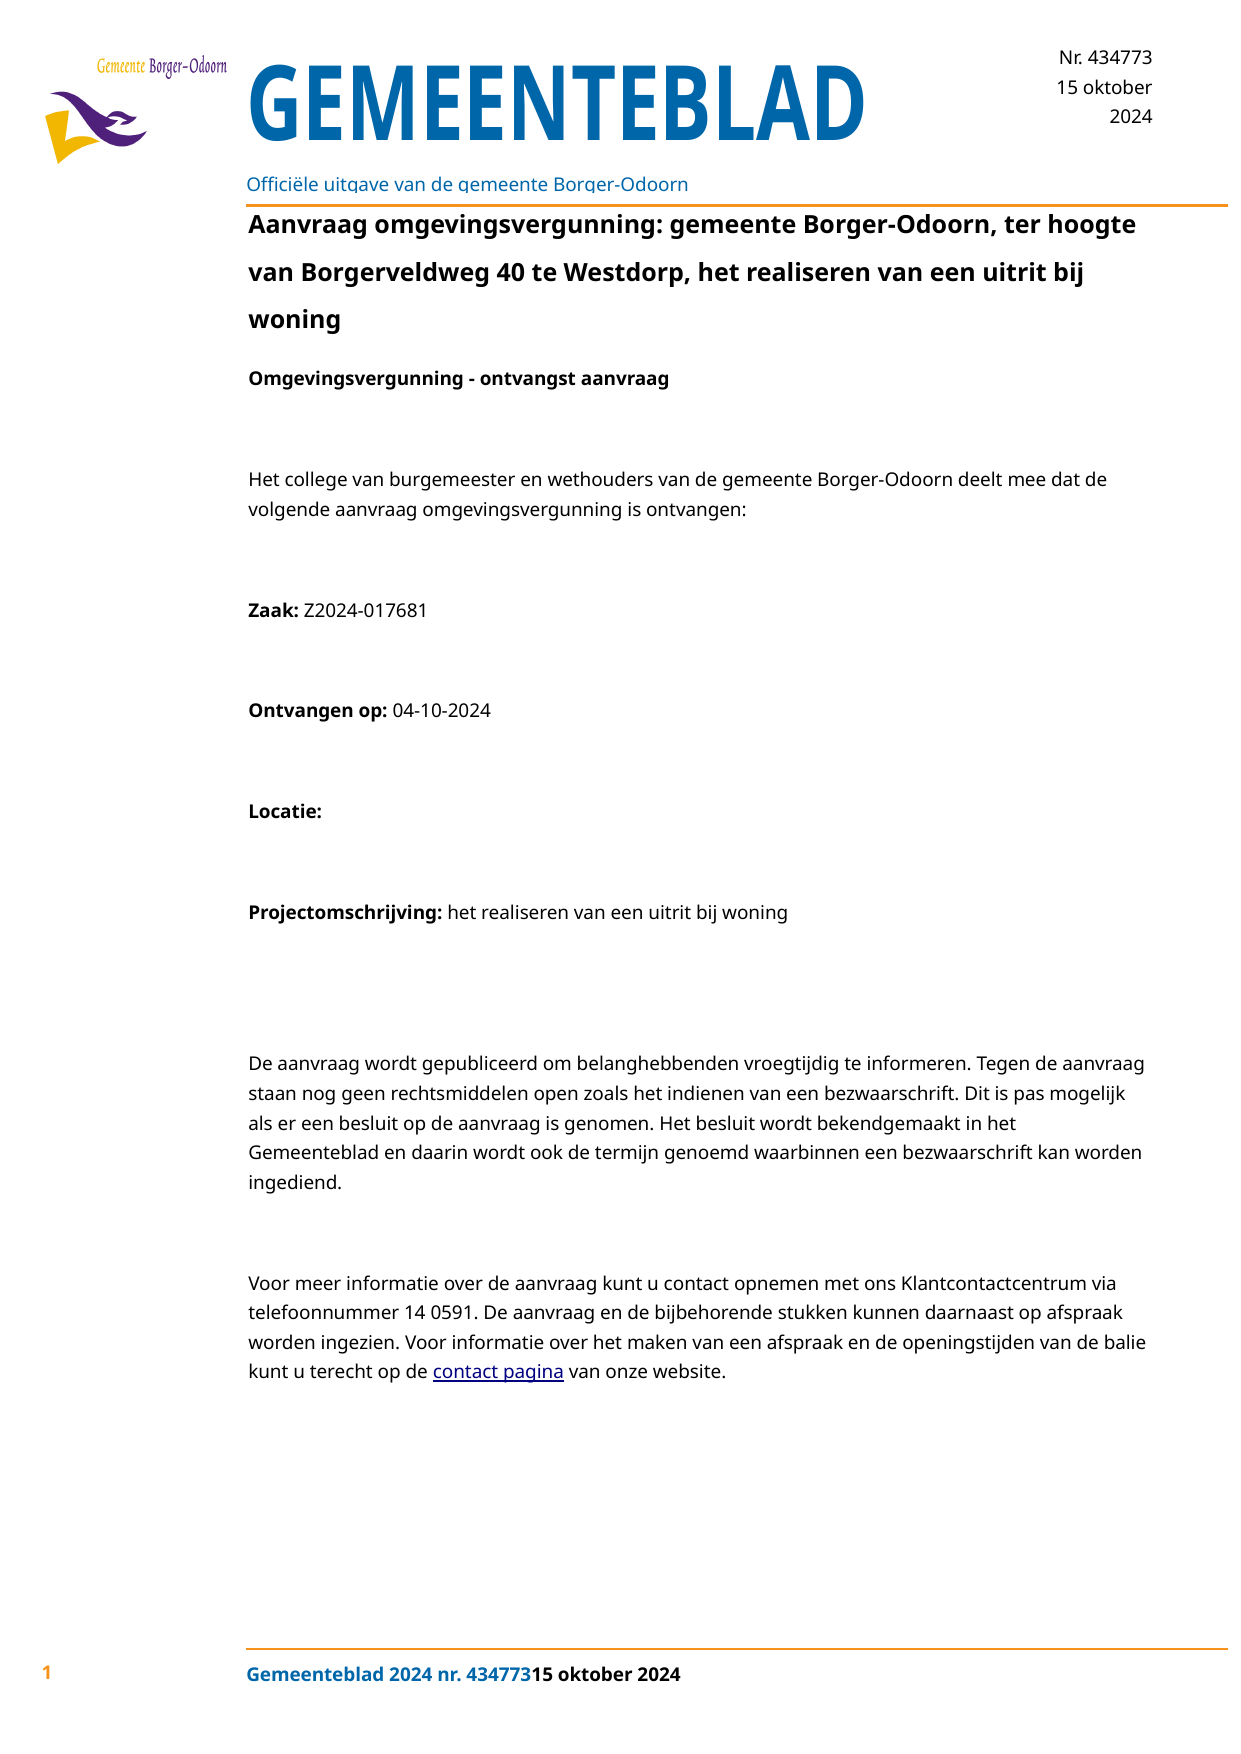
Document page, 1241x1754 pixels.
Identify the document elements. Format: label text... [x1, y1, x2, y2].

text De aanvraag wordt gepubliceerd om belanghebbenden vroegtijdig te informeren. Tegen de aanvraag staan nog geen rechtsmiddelen open zoals het indienen van een bezwaarschrift. Dit is pas mogelijk als er een besluit op de aanvraag is genomen. Het besluit wordt bekendgemaakt in het Gemeenteblad en daarin wordt ook de termijn genoemd waarbinnen een bezwaarschrift kan worden ingediend. [248, 1051, 1152, 1194]
text Projectomschrijving: het realiseren van een uitrit bij woning [248, 899, 1152, 925]
text Aanvraag omgevingsvergunning: gemeente Borger-Odoorn, ter hoogte van Borgerveldweg 40 te Westdorp, het realiseren van een uitrit bij woning [248, 207, 1152, 336]
picture [41, 47, 231, 172]
text Het college van burgemeester en wethouders van de gemeente Borger-Odoorn deelt mee dat de volgende aanvraag omgevingsvergunning is ontvangen: [248, 466, 1152, 522]
text Zaak: Z2024-017681 [248, 597, 1152, 622]
text Ontvangen op: 04-10-2024 [248, 698, 1152, 723]
text Locatie: [248, 798, 1152, 824]
text Voor meer informatie over de aanvraag kunt u contact opnemen met ons Klantcontactcentrum via telefoonnummer 14 0591. De aanvraag en de bijbehorende stukken kunnen daarnaast op afspraak worden ingezien. Voor informatie over het maken van een afspraak en de openingstijden van de balie kunt u terecht op de contact pagina van onze website. [248, 1270, 1152, 1384]
text Omgevingsvergunning - ontvangst aanvraag [248, 366, 1152, 391]
